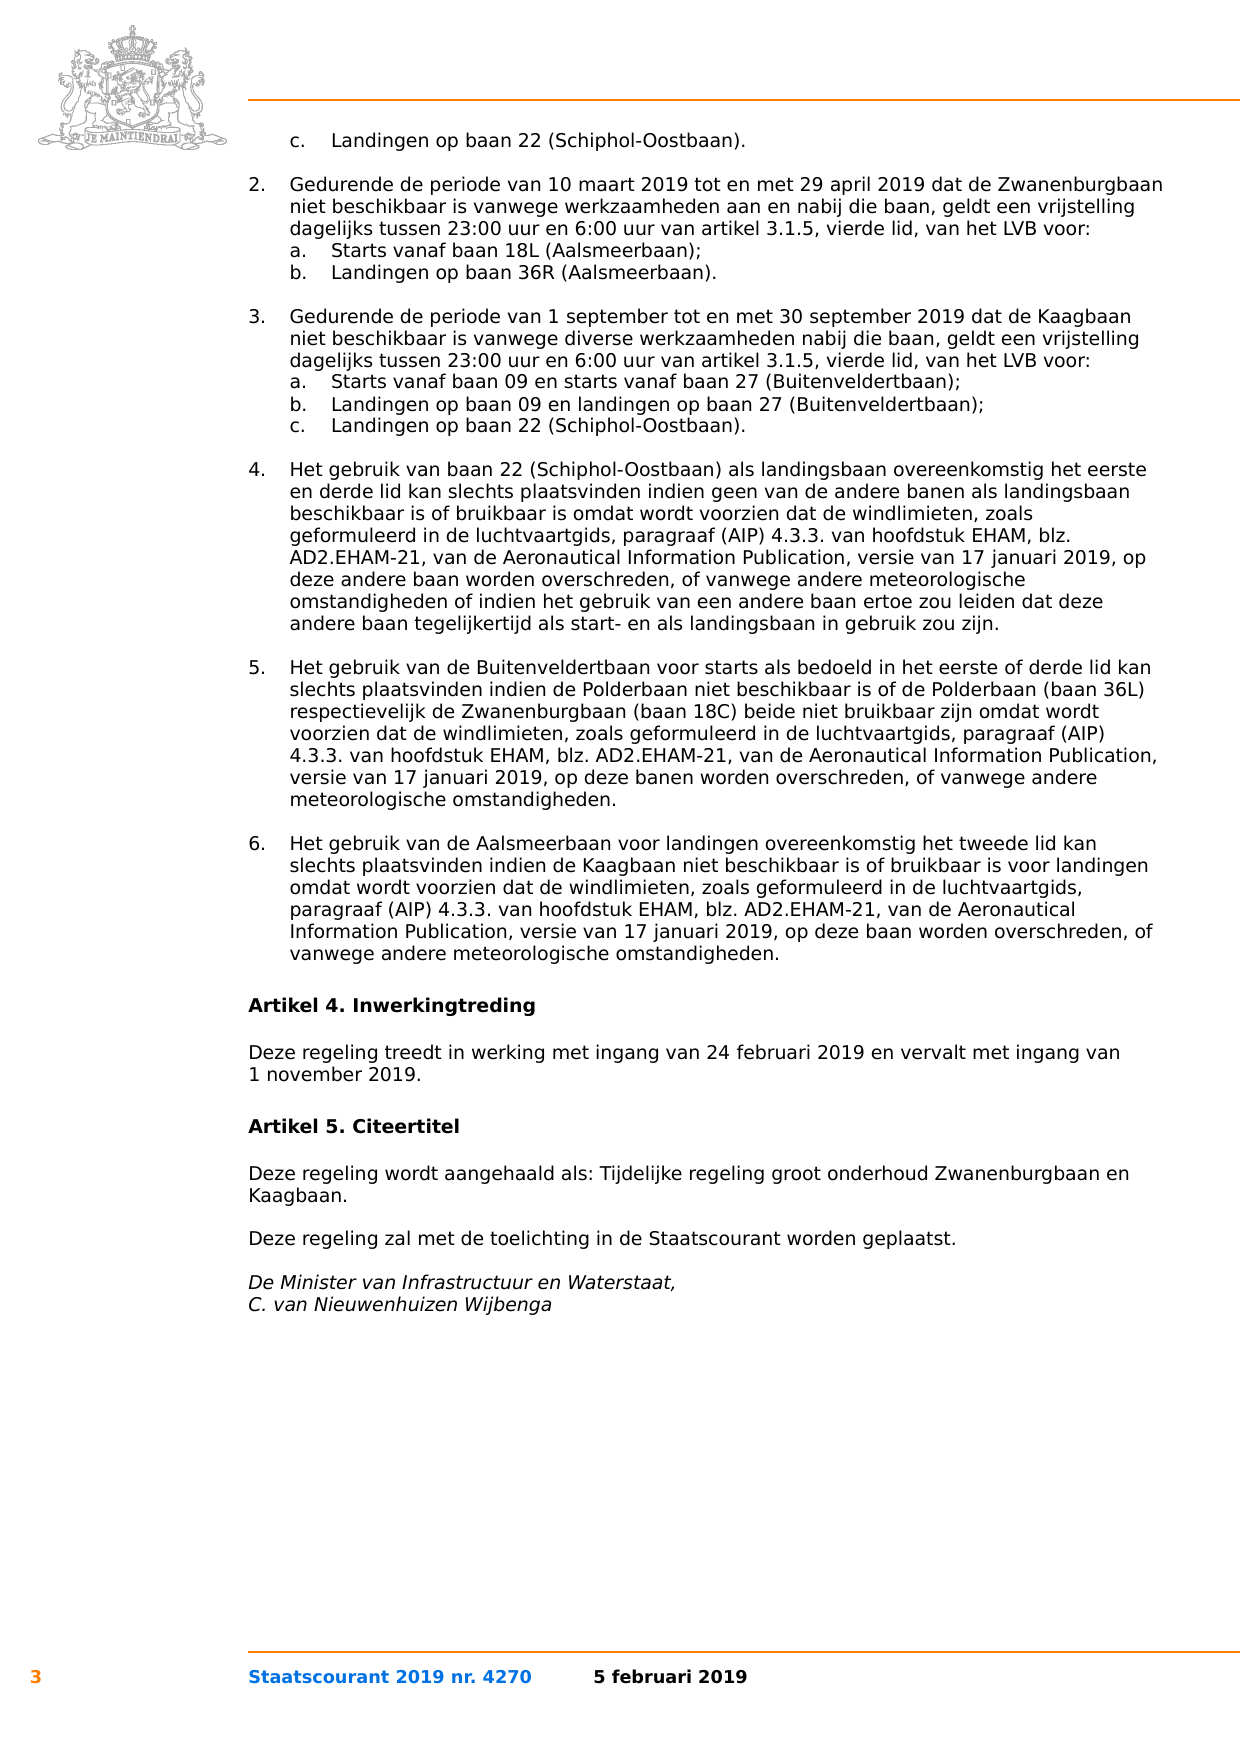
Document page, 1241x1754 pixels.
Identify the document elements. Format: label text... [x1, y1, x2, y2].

picture [38, 25, 227, 150]
text a. Starts vanaf baan 18L (Aalsmeerbaan); [289, 240, 1163, 262]
text b. Landingen op baan 09 en landingen op baan 27 (Buitenveldertbaan); [289, 393, 1163, 415]
text De Minister van Infrastructuur en Waterstaat, C. van Nieuwenhuizen Wijbenga [248, 1272, 1163, 1316]
subtitle Artikel 4. Inwerkingtreding [248, 994, 1163, 1017]
text a. Starts vanaf baan 09 en starts vanaf baan 27 (Buitenveldertbaan); [289, 371, 1163, 393]
text Deze regeling zal met de toelichting in de Staatscourant worden geplaatst. [248, 1228, 1163, 1250]
text 4. Het gebruik van baan 22 (Schiphol-Oostbaan) als landingsbaan overeenkomstig het eerste en derde lid kan slechts plaatsvinden indien geen van de andere banen als landingsbaan beschikbaar is of bruikbaar is omdat wordt voorzien dat de windlimieten, zoals geformuleerd in de luchtvaartgids, paragraaf (AIP) 4.3.3. van hoofdstuk EHAM, blz. AD2.EHAM-21, van de Aeronautical Information Publication, versie van 17 januari 2019, op deze andere baan worden overschreden, of vanwege andere meteorologische omstandigheden of indien het gebruik van een andere baan ertoe zou leiden dat deze andere baan tegelijkertijd als start- en als landingsbaan in gebruik zou zijn. [248, 459, 1163, 635]
text 5. Het gebruik van de Buitenveldertbaan voor starts als bedoeld in het eerste of derde lid kan slechts plaatsvinden indien de Polderbaan niet beschikbaar is of de Polderbaan (baan 36L) respectievelijk de Zwanenburgbaan (baan 18C) beide niet bruikbaar zijn omdat wordt voorzien dat de windlimieten, zoals geformuleerd in de luchtvaartgids, paragraaf (AIP) 4.3.3. van hoofdstuk EHAM, blz. AD2.EHAM-21, van de Aeronautical Information Publication, versie van 17 januari 2019, op deze banen worden overschreden, of vanwege andere meteorologische omstandigheden. [248, 657, 1163, 811]
text 3. Gedurende de periode van 1 september tot en met 30 september 2019 dat de Kaagbaan niet beschikbaar is vanwege diverse werkzaamheden nabij die baan, geldt een vrijstelling dagelijks tussen 23:00 uur en 6:00 uur van artikel 3.1.5, vierde lid, van het LVB voor: [248, 306, 1163, 371]
text c. Landingen op baan 22 (Schiphol-Oostbaan). [289, 130, 1163, 152]
text Deze regeling wordt aangehaald als: Tijdelijke regeling groot onderhoud Zwanenburgbaan en Kaagbaan. [248, 1162, 1163, 1206]
subtitle Artikel 5. Citeertitel [248, 1116, 1163, 1137]
text 2. Gedurende de periode van 10 maart 2019 tot en met 29 april 2019 dat de Zwanenburgbaan niet beschikbaar is vanwege werkzaamheden aan en nabij die baan, geldt een vrijstelling dagelijks tussen 23:00 uur en 6:00 uur van artikel 3.1.5, vierde lid, van het LVB voor: [248, 174, 1163, 240]
text Deze regeling treedt in werking met ingang van 24 februari 2019 en vervalt met ingang van 1 november 2019. [248, 1042, 1163, 1086]
text b. Landingen op baan 36R (Aalsmeerbaan). [289, 262, 1163, 284]
text 6. Het gebruik van de Aalsmeerbaan voor landingen overeenkomstig het tweede lid kan slechts plaatsvinden indien de Kaagbaan niet beschikbaar is of bruikbaar is voor landingen omdat wordt voorzien dat de windlimieten, zoals geformuleerd in de luchtvaartgids, paragraaf (AIP) 4.3.3. van hoofdstuk EHAM, blz. AD2.EHAM-21, van de Aeronautical Information Publication, versie van 17 januari 2019, op deze baan worden overschreden, of vanwege andere meteorologische omstandigheden. [248, 833, 1163, 964]
text c. Landingen op baan 22 (Schiphol-Oostbaan). [289, 415, 1163, 437]
